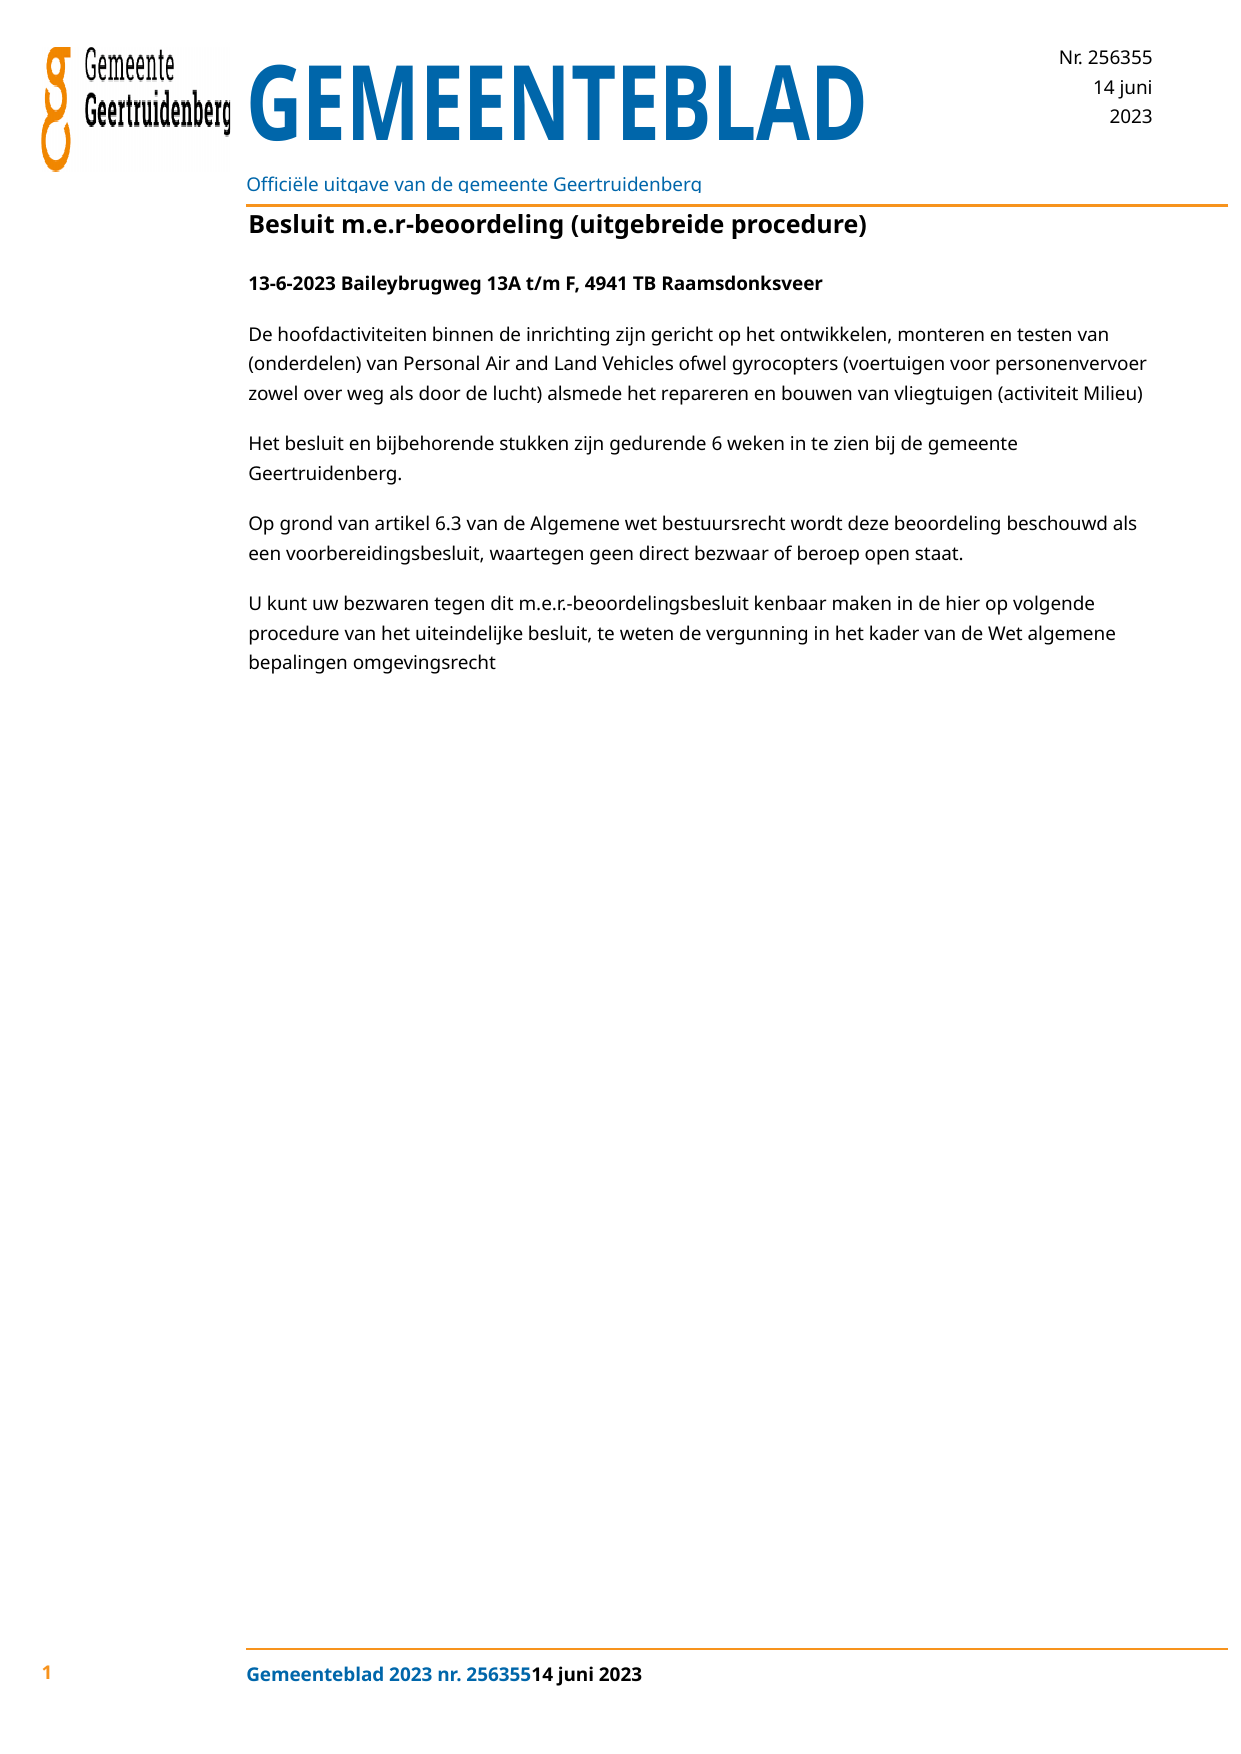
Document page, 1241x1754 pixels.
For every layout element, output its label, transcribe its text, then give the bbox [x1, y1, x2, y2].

text U kunt uw bezwaren tegen dit m.e.r.-beoordelingsbesluit kenbaar maken in de hier op volgende procedure van het uiteindelijke besluit, te weten de vergunning in het kader van de Wet algemene bepalingen omgevingsrecht [248, 590, 1152, 675]
picture [41, 47, 231, 172]
text Het besluit en bijbehorende stukken zijn gedurende 6 weken in te zien bij de gemeente Geertruidenberg. [248, 430, 1152, 486]
text Besluit m.e.r-beoordeling (uitgebreide procedure) [248, 207, 1152, 241]
text 13-6-2023 Baileybrugweg 13A t/m F, 4941 TB Raamsdonksveer [248, 270, 1152, 296]
text Op grond van artikel 6.3 van de Algemene wet bestuursrecht wordt deze beoordeling beschouwd als een voorbereidingsbesluit, waartegen geen direct bezwaar of beroep open staat. [248, 510, 1152, 566]
text De hoofdactiviteiten binnen de inrichting zijn gericht op het ontwikkelen, monteren en testen van (onderdelen) van Personal Air and Land Vehicles ofwel gyrocopters (voertuigen voor personenvervoer zowel over weg als door de lucht) alsmede het repareren en bouwen van vliegtuigen (activiteit Milieu) [248, 321, 1152, 406]
